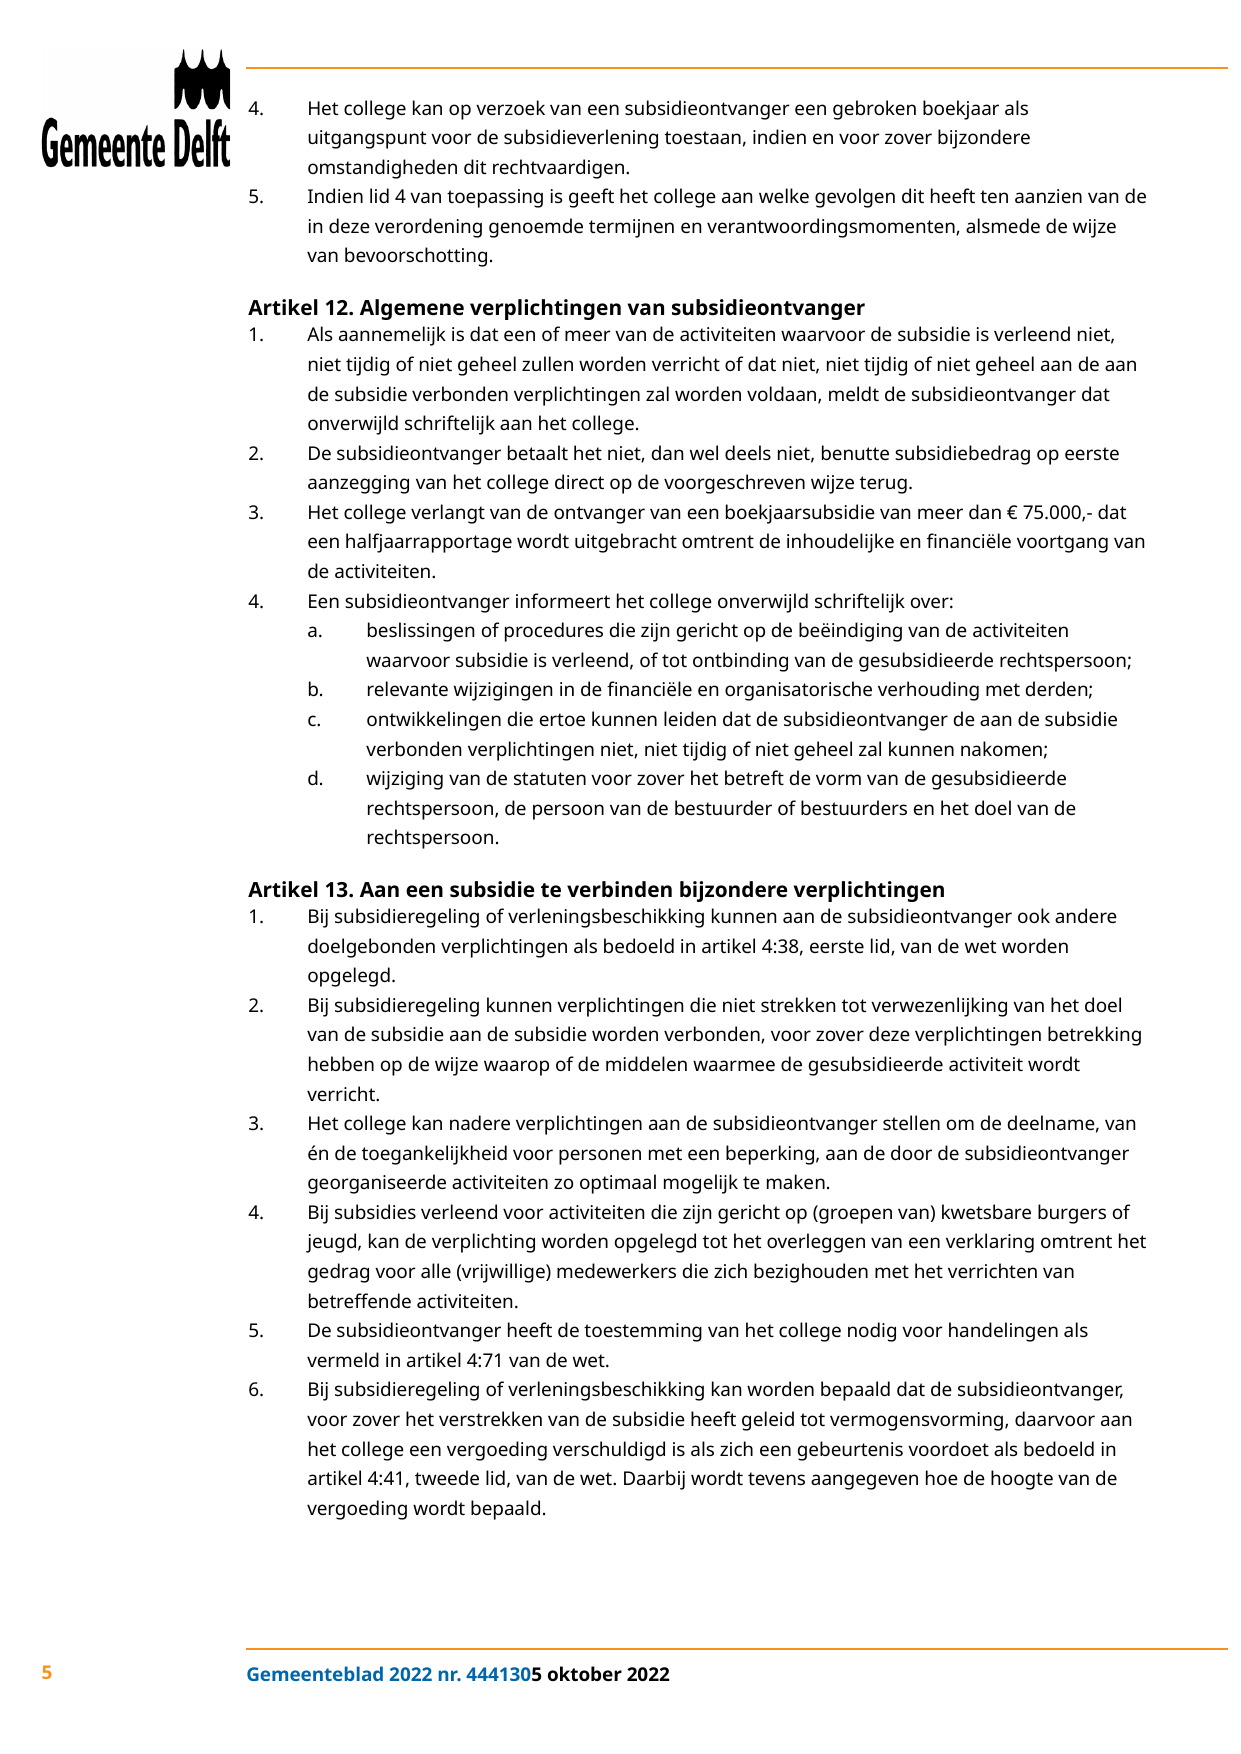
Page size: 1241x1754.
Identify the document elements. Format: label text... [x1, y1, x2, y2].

list Bij subsidieregeling kunnen verplichtingen die niet strekken tot verwezenlijking van het doel van de subsidie aan de subsidie worden verbonden, voor zover deze verplichtingen betrekking hebben op de wijze waarop of de middelen waarmee de gesubsidieerde activiteit wordt verricht. [248, 992, 1152, 1107]
list ontwikkelingen die ertoe kunnen leiden dat de subsidieontvanger de aan de subsidie verbonden verplichtingen niet, niet tijdig of niet geheel zal kunnen nakomen; [307, 706, 1152, 761]
list beslissingen of procedures die zijn gericht op de beëindiging van de activiteiten waarvoor subsidie is verleend, of tot ontbinding van de gesubsidieerde rechtspersoon; [307, 617, 1152, 673]
list Bij subsidies verleend voor activiteiten die zijn gericht op (groepen van) kwetsbare burgers of jeugd, kan de verplichting worden opgelegd tot het overleggen van een verklaring omtrent het gedrag voor alle (vrijwillige) medewerkers die zich bezighouden met het verrichten van betreffende activiteiten. [248, 1199, 1152, 1314]
list Bij subsidieregeling of verleningsbeschikking kunnen aan de subsidieontvanger ook andere doelgebonden verplichtingen als bedoeld in artikel 4:38, eerste lid, van de wet worden opgelegd. [248, 903, 1152, 988]
list Het college kan op verzoek van een subsidieontvanger een gebroken boekjaar als uitgangspunt voor de subsidieverlening toestaan, indien en voor zover bijzondere omstandigheden dit rechtvaardigen. [248, 95, 1152, 180]
list relevante wijzigingen in de financiële en organisatorische verhouding met derden; [307, 677, 1152, 702]
list wijziging van de statuten voor zover het betreft de vorm van de gesubsidieerde rechtspersoon, de persoon van de bestuurder of bestuurders en het doel van de rechtspersoon. [307, 765, 1152, 850]
list Het college kan nadere verplichtingen aan de subsidieontvanger stellen om de deelname, van én de toegankelijkheid voor personen met een beperking, aan de door de subsidieontvanger georganiseerde activiteiten zo optimaal mogelijk te maken. [248, 1110, 1152, 1195]
text Artikel 12. Algemene verplichtingen van subsidieontvanger [248, 293, 1152, 322]
list Een subsidieontvanger informeert het college onverwijld schriftelijk over: [248, 588, 1152, 613]
list Als aannemelijk is dat een of meer van de activiteiten waarvoor de subsidie is verleend niet, niet tijdig of niet geheel zullen worden verricht of dat niet, niet tijdig of niet geheel aan de aan de subsidie verbonden verplichtingen zal worden voldaan, meldt de subsidieontvanger dat onverwijld schriftelijk aan het college. [248, 322, 1152, 436]
picture [41, 47, 231, 172]
list Het college verlangt van de ontvanger van een boekjaarsubsidie van meer dan € 75.000,- dat een halfjaarrapportage wordt uitgebracht omtrent de inhoudelijke en financiële voortgang van de activiteiten. [248, 499, 1152, 584]
list De subsidieontvanger heeft de toestemming van het college nodig voor handelingen als vermeld in artikel 4:71 van de wet. [248, 1317, 1152, 1373]
text Artikel 13. Aan een subsidie te verbinden bijzondere verplichtingen [248, 875, 1152, 903]
list De subsidieontvanger betaalt het niet, dan wel deels niet, benutte subsidiebedrag op eerste aanzegging van het college direct op de voorgeschreven wijze terug. [248, 440, 1152, 495]
list Bij subsidieregeling of verleningsbeschikking kan worden bepaald dat de subsidieontvanger, voor zover het verstrekken van de subsidie heeft geleid tot vermogensvorming, daarvoor aan het college een vergoeding verschuldigd is als zich een gebeurtenis voordoet als bedoeld in artikel 4:41, tweede lid, van de wet. Daarbij wordt tevens aangegeven hoe de hoogte van de vergoeding wordt bepaald. [248, 1377, 1152, 1521]
list Indien lid 4 van toepassing is geeft het college aan welke gevolgen dit heeft ten aanzien van de in deze verordening genoemde termijnen en verantwoordingsmomenten, alsmede de wijze van bevoorschotting. [248, 183, 1152, 268]
